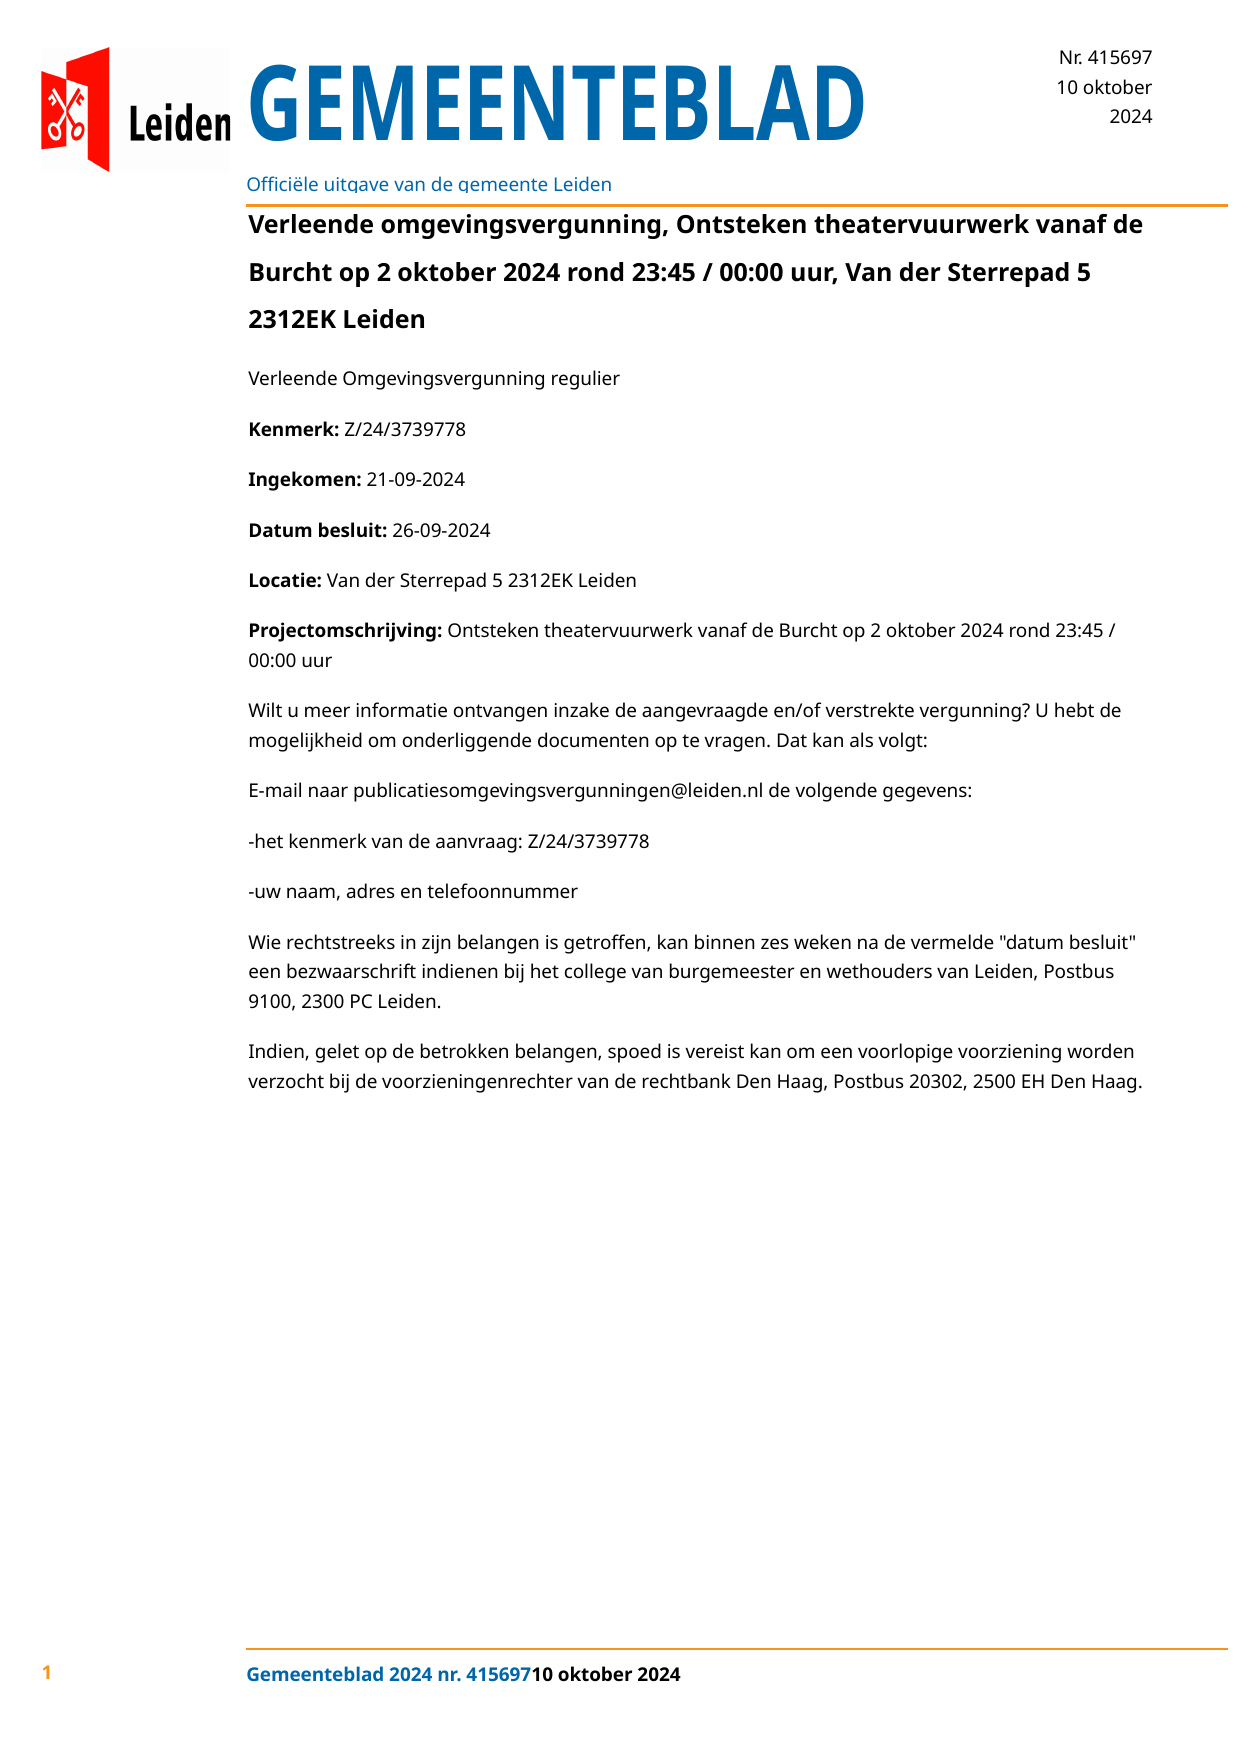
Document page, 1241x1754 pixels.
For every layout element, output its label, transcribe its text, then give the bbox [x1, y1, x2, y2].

text Verleende omgevingsvergunning, Ontsteken theatervuurwerk vanaf de Burcht op 2 oktober 2024 rond 23:45 / 00:00 uur, Van der Sterrepad 5 2312EK Leiden [248, 207, 1152, 336]
text Ingekomen: 21-09-2024 [248, 466, 1152, 492]
text E-mail naar publicatiesomgevingsvergunningen@leiden.nl de volgende gegevens: [248, 778, 1152, 803]
text Locatie: Van der Sterrepad 5 2312EK Leiden [248, 567, 1152, 593]
text -uw naam, adres en telefoonnummer [248, 878, 1152, 904]
text Datum besluit: 26-09-2024 [248, 517, 1152, 542]
text -het kenmerk van de aanvraag: Z/24/3739778 [248, 828, 1152, 854]
text Wie rechtstreeks in zijn belangen is getroffen, kan binnen zes weken na de vermelde "datum besluit" een bezwaarschrift indienen bij het college van burgemeester en wethouders van Leiden, Postbus 9100, 2300 PC Leiden. [248, 929, 1152, 1014]
text Indien, gelet op de betrokken belangen, spoed is vereist kan om een voorlopige voorziening worden verzocht bij de voorzieningenrechter van de rechtbank Den Haag, Postbus 20302, 2500 EH Den Haag. [248, 1038, 1152, 1094]
text Verleende Omgevingsvergunning regulier [248, 366, 1152, 391]
text Kenmerk: Z/24/3739778 [248, 416, 1152, 442]
picture [41, 47, 231, 172]
text Projectomschrijving: Ontsteken theatervuurwerk vanaf de Burcht op 2 oktober 2024 rond 23:45 / 00:00 uur [248, 618, 1152, 673]
text Wilt u meer informatie ontvangen inzake de aangevraagde en/of verstrekte vergunning? U hebt de mogelijkheid om onderliggende documenten op te vragen. Dat kan als volgt: [248, 698, 1152, 753]
